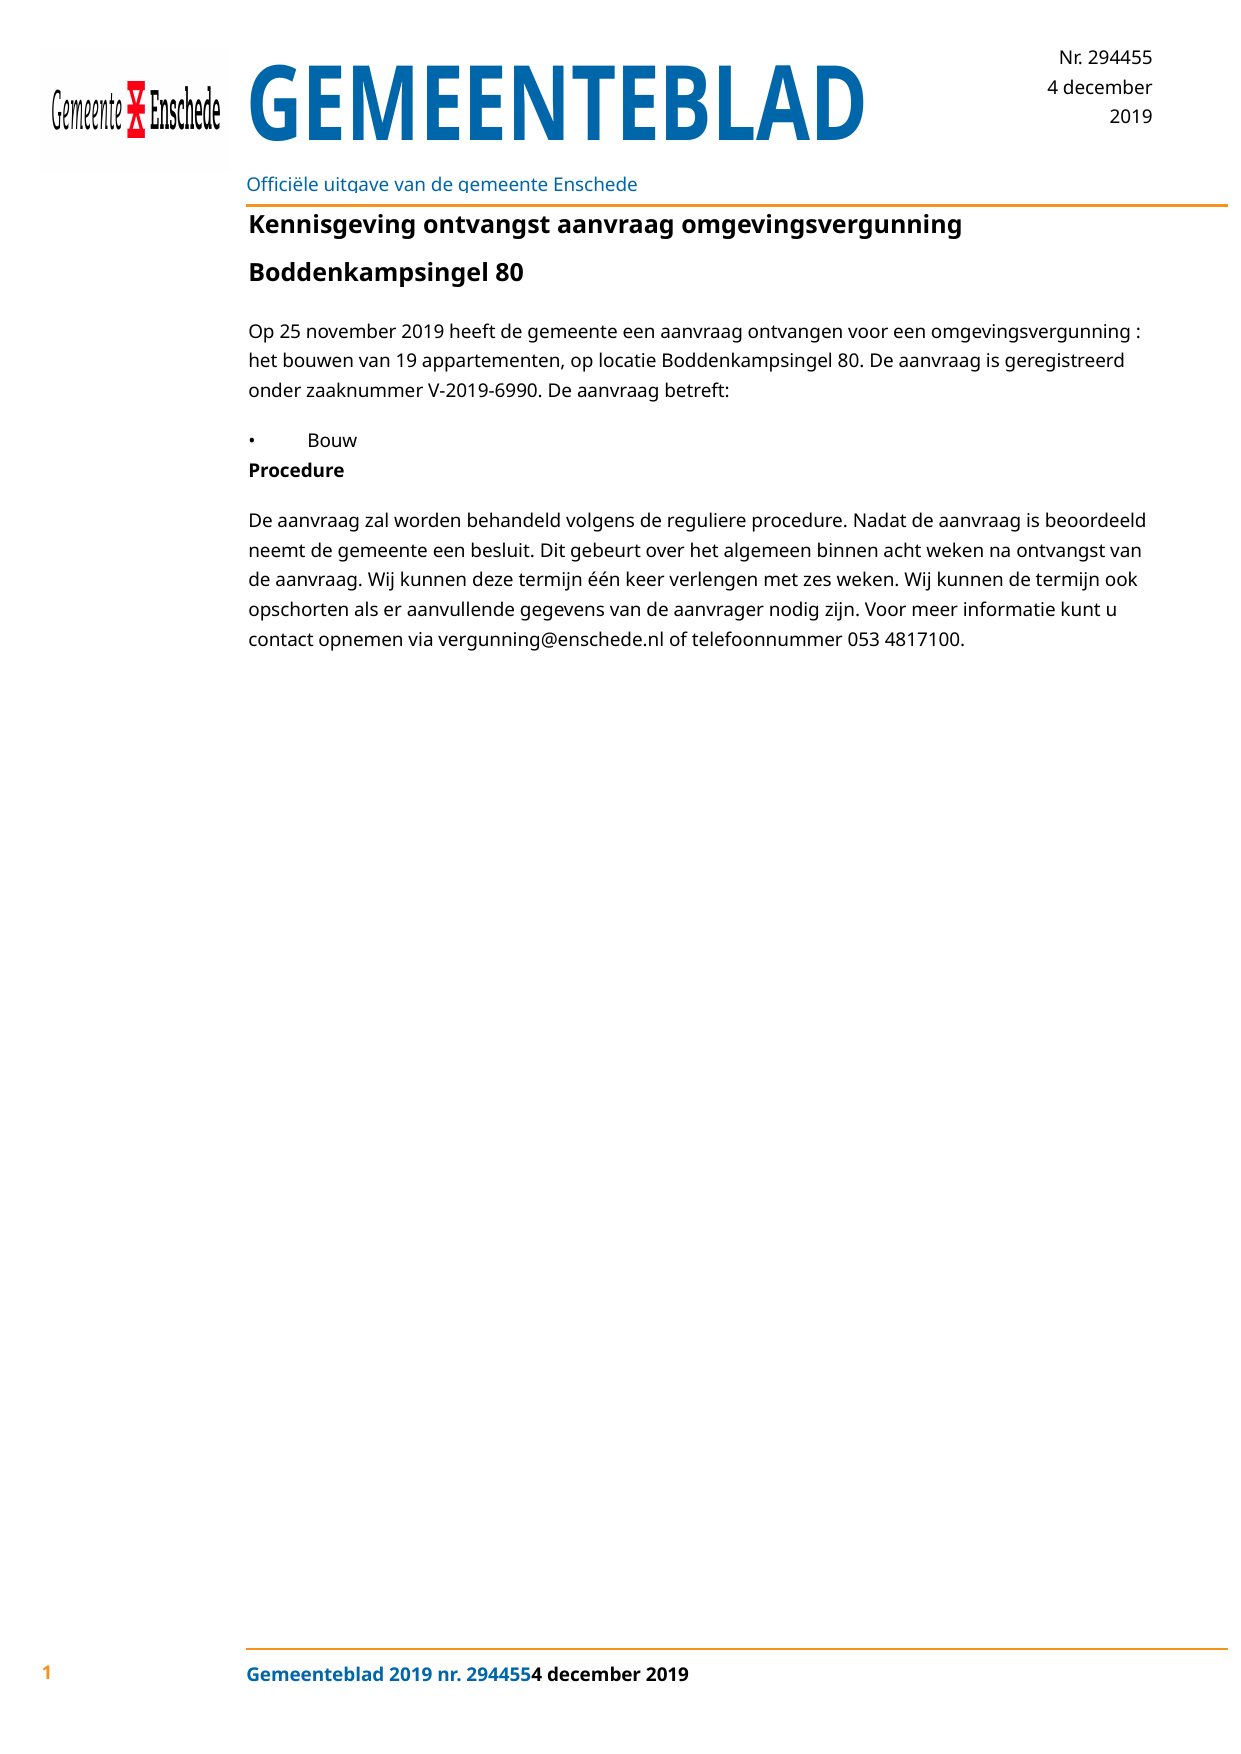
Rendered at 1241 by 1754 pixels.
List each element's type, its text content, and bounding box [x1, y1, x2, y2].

text Procedure [248, 457, 1152, 483]
text Kennisgeving ontvangst aanvraag omgevingsvergunning Boddenkampsingel 80 [248, 207, 1152, 288]
list Bouw [248, 427, 1152, 453]
picture [41, 47, 231, 172]
text Op 25 november 2019 heeft de gemeente een aanvraag ontvangen voor een omgevingsvergunning : het bouwen van 19 appartementen, op locatie Boddenkampsingel 80. De aanvraag is geregistreerd onder zaaknummer V-2019-6990. De aanvraag betreft: [248, 318, 1152, 403]
text De aanvraag zal worden behandeld volgens de reguliere procedure. Nadat de aanvraag is beoordeeld neemt de gemeente een besluit. Dit gebeurt over het algemeen binnen acht weken na ontvangst van de aanvraag. Wij kunnen deze termijn één keer verlengen met zes weken. Wij kunnen de termijn ook opschorten als er aanvullende gegevens van de aanvrager nodig zijn. Voor meer informatie kunt u contact opnemen via vergunning@enschede.nl of telefoonnummer 053 4817100. [248, 507, 1152, 652]
